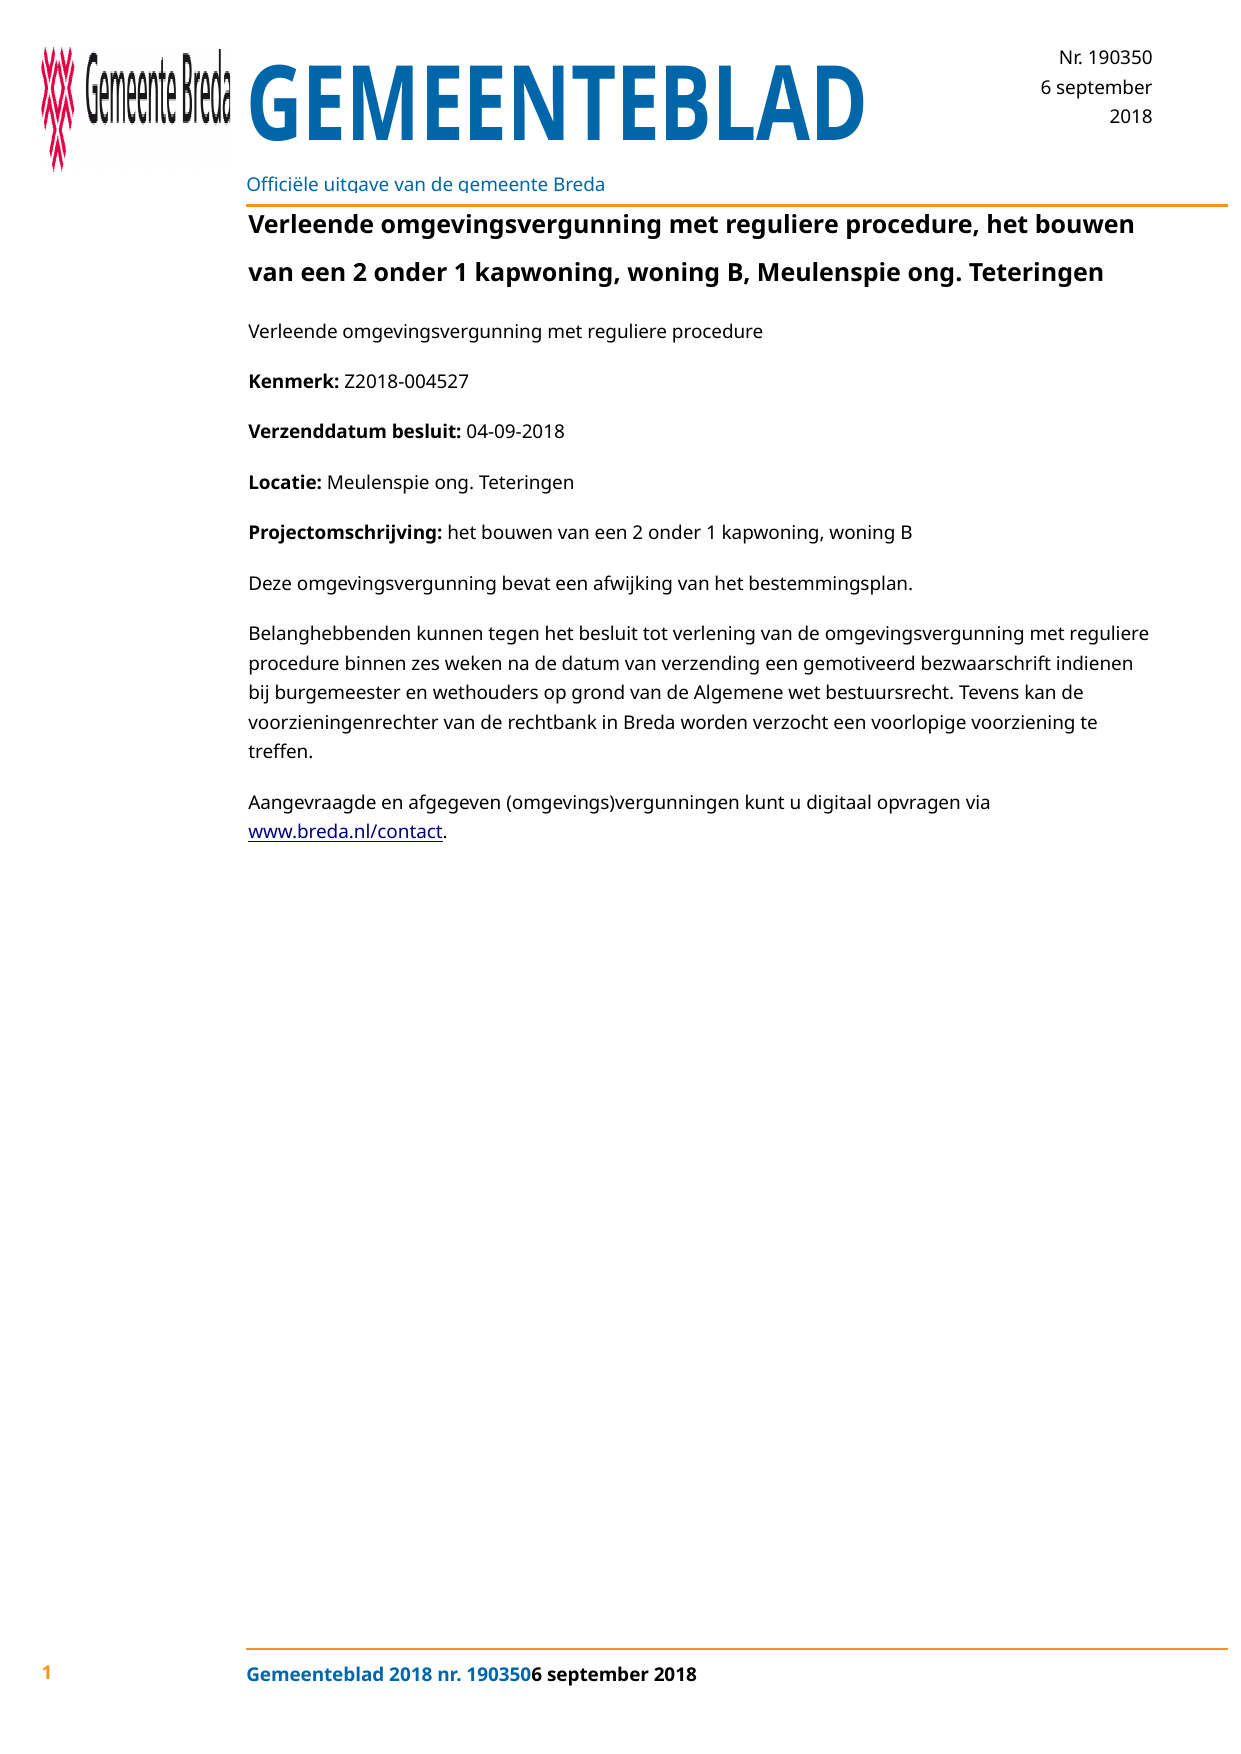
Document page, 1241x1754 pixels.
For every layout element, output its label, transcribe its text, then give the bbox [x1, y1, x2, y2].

text Deze omgevingsvergunning bevat een afwijking van het bestemmingsplan. [248, 570, 1152, 596]
text Aangevraagde en afgegeven (omgevings)vergunningen kunt u digitaal opvragen via www.breda.nl/contact. [248, 789, 1152, 844]
text Kenmerk: Z2018-004527 [248, 368, 1152, 394]
text Belanghebbenden kunnen tegen het besluit tot verlening van de omgevingsvergunning met reguliere procedure binnen zes weken na de datum van verzending een gemotiveerd bezwaarschrift indienen bij burgemeester en wethouders op grond van de Algemene wet bestuursrecht. Tevens kan de voorzieningenrechter van de rechtbank in Breda worden verzocht een voorlopige voorziening te treffen. [248, 620, 1152, 764]
picture [41, 47, 231, 172]
text Projectomschrijving: het bouwen van een 2 onder 1 kapwoning, woning B [248, 519, 1152, 545]
text Verleende omgevingsvergunning met reguliere procedure [248, 318, 1152, 344]
text Locatie: Meulenspie ong. Teteringen [248, 469, 1152, 495]
text Verleende omgevingsvergunning met reguliere procedure, het bouwen van een 2 onder 1 kapwoning, woning B, Meulenspie ong. Teteringen [248, 207, 1152, 288]
text Verzenddatum besluit: 04-09-2018 [248, 419, 1152, 444]
